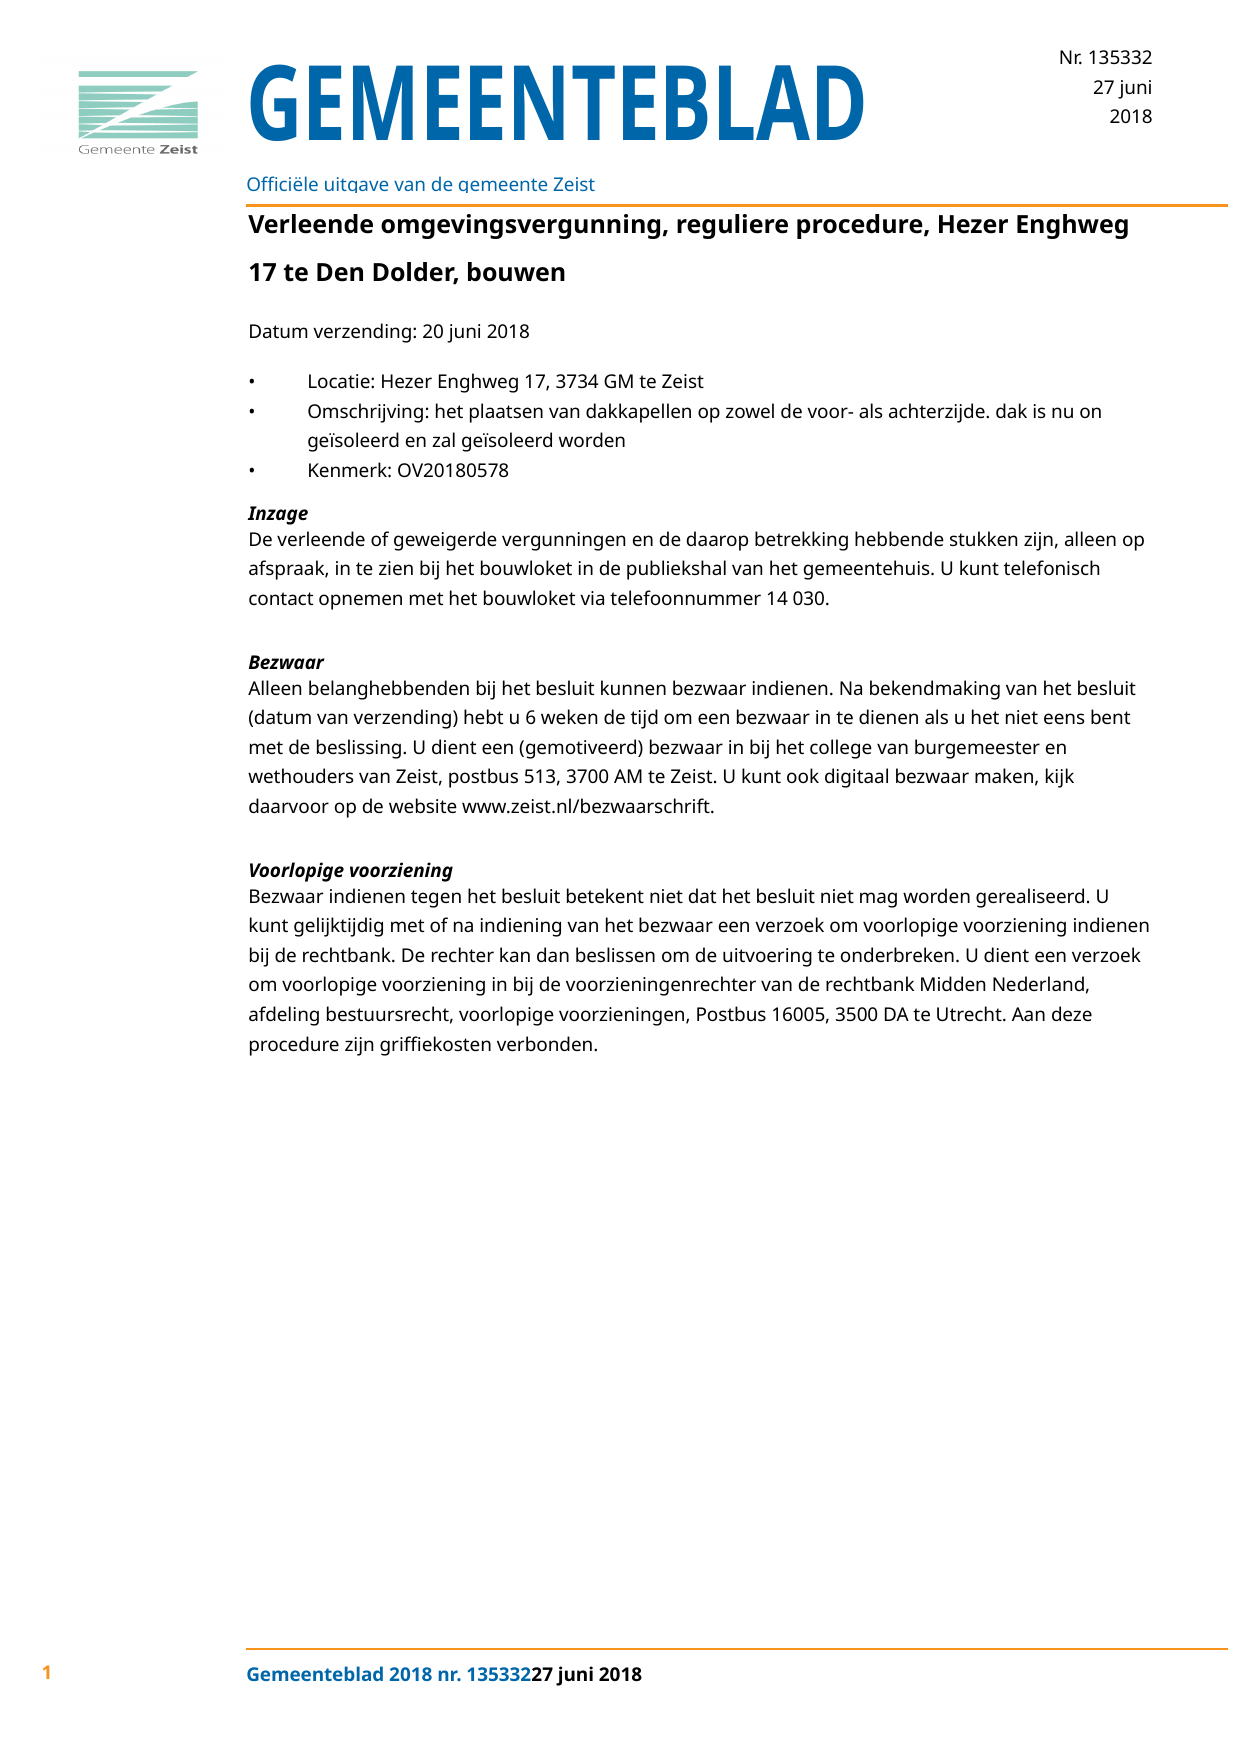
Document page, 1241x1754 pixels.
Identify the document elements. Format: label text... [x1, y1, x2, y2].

list Omschrijving: het plaatsen van dakkapellen op zowel de voor- als achterzijde. dak is nu on geïsoleerd en zal geïsoleerd worden [248, 398, 1152, 453]
text Datum verzending: 20 juni 2018 [248, 318, 1152, 344]
text De verleende of geweigerde vergunningen en de daarop betrekking hebbende stukken zijn, alleen op afspraak, in te zien bij het bouwloket in de publiekshal van het gemeentehuis. U kunt telefonisch contact opnemen met het bouwloket via telefoonnummer 14 030. [248, 526, 1152, 611]
list Kenmerk: OV20180578 [248, 457, 1152, 483]
text Bezwaar indienen tegen het besluit betekent niet dat het besluit niet mag worden gerealiseerd. U kunt gelijktijdig met of na indiening van het bezwaar een verzoek om voorlopige voorziening indienen bij de rechtbank. De rechter kan dan beslissen om de uitvoering te onderbreken. U dient een verzoek om voorlopige voorziening in bij de voorzieningenrechter van de rechtbank Midden Nederland, afdeling bestuursrecht, voorlopige voorzieningen, Postbus 16005, 3500 DA te Utrecht. Aan deze procedure zijn griffiekosten verbonden. [248, 883, 1152, 1056]
text Verleende omgevingsvergunning, reguliere procedure, Hezer Enghweg 17 te Den Dolder, bouwen [248, 207, 1152, 288]
picture [41, 47, 231, 172]
text Inzage [248, 500, 1152, 526]
text Alleen belanghebbenden bij het besluit kunnen bezwaar indienen. Na bekendmaking van het besluit (datum van verzending) hebt u 6 weken de tijd om een bezwaar in te dienen als u het niet eens bent met de beslissing. U dient een (gemotiveerd) bezwaar in bij het college van burgemeester en wethouders van Zeist, postbus 513, 3700 AM te Zeist. U kunt ook digitaal bezwaar maken, kijk daarvoor op de website www.zeist.nl/bezwaarschrift. [248, 675, 1152, 819]
list Locatie: Hezer Enghweg 17, 3734 GM te Zeist [248, 368, 1152, 394]
text Bezwaar [248, 649, 1152, 675]
text Voorlopige voorziening [248, 857, 1152, 883]
